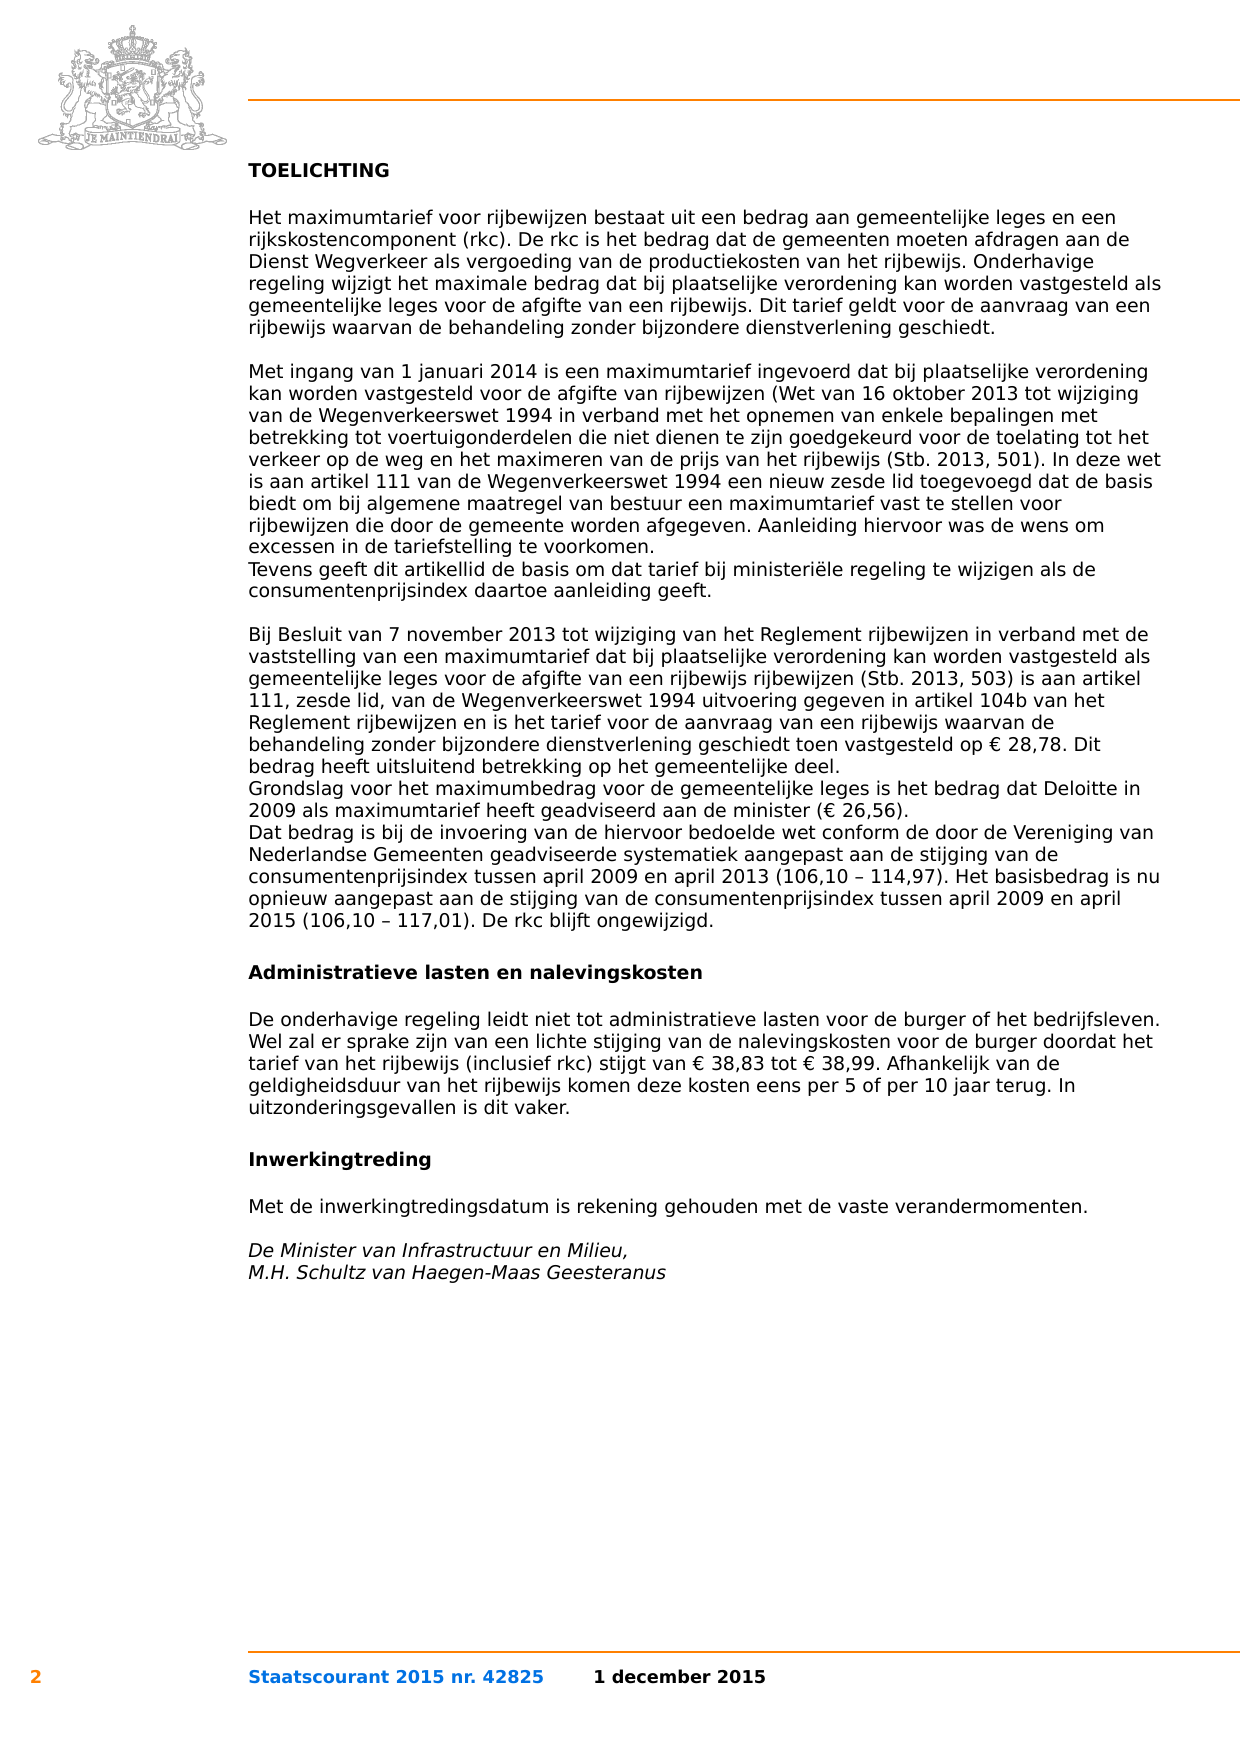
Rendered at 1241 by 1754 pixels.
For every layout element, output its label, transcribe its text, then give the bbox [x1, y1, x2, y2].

picture [38, 25, 227, 150]
text Met ingang van 1 januari 2014 is een maximumtarief ingevoerd dat bij plaatselijke verordening kan worden vastgesteld voor de afgifte van rijbewijzen (Wet van 16 oktober 2013 tot wijziging van de Wegenverkeerswet 1994 in verband met het opnemen van enkele bepalingen met betrekking tot voertuigonderdelen die niet dienen te zijn goedgekeurd voor de toelating tot het verkeer op de weg en het maximeren van de prijs van het rijbewijs (Stb. 2013, 501). In deze wet is aan artikel 111 van de Wegenverkeerswet 1994 een nieuw zesde lid toegevoegd dat de basis biedt om bij algemene maatregel van bestuur een maximumtarief vast te stellen voor rijbewijzen die door de gemeente worden afgegeven. Aanleiding hiervoor was de wens om excessen in de tariefstelling te voorkomen. [248, 361, 1163, 558]
subtitle Administratieve lasten en nalevingskosten [248, 962, 1163, 984]
subtitle TOELICHTING [248, 160, 1163, 182]
text Het maximumtarief voor rijbewijzen bestaat uit een bedrag aan gemeentelijke leges en een rijkskostencomponent (rkc). De rkc is het bedrag dat de gemeenten moeten afdragen aan de Dienst Wegverkeer als vergoeding van de productiekosten van het rijbewijs. Onderhavige regeling wijzigt het maximale bedrag dat bij plaatselijke verordening kan worden vastgesteld als gemeentelijke leges voor de afgifte van een rijbewijs. Dit tarief geldt voor de aanvraag van een rijbewijs waarvan de behandeling zonder bijzondere dienstverlening geschiedt. [248, 207, 1163, 339]
text Met de inwerkingtredingsdatum is rekening gehouden met de vaste verandermomenten. [248, 1196, 1163, 1218]
text Grondslag voor het maximumbedrag voor de gemeentelijke leges is het bedrag dat Deloitte in 2009 als maximumtarief heeft geadviseerd aan de minister (€ 26,56). [248, 778, 1163, 822]
text Tevens geeft dit artikellid de basis om dat tarief bij ministeriële regeling te wijzigen als de consumentenprijsindex daartoe aanleiding geeft. [248, 558, 1163, 602]
subtitle Inwerkingtreding [248, 1149, 1163, 1171]
text Dat bedrag is bij de invoering van de hiervoor bedoelde wet conform de door de Vereniging van Nederlandse Gemeenten geadviseerde systematiek aangepast aan de stijging van de consumentenprijsindex tussen april 2009 en april 2013 (106,10 – 114,97). Het basisbedrag is nu opnieuw aangepast aan de stijging van de consumentenprijsindex tussen april 2009 en april 2015 (106,10 – 117,01). De rkc blijft ongewijzigd. [248, 822, 1163, 932]
text Bij Besluit van 7 november 2013 tot wijziging van het Reglement rijbewijzen in verband met de vaststelling van een maximumtarief dat bij plaatselijke verordening kan worden vastgesteld als gemeentelijke leges voor de afgifte van een rijbewijs rijbewijzen (Stb. 2013, 503) is aan artikel 111, zesde lid, van de Wegenverkeerswet 1994 uitvoering gegeven in artikel 104b van het Reglement rijbewijzen en is het tarief voor de aanvraag van een rijbewijs waarvan de behandeling zonder bijzondere dienstverlening geschiedt toen vastgesteld op € 28,78. Dit bedrag heeft uitsluitend betrekking op het gemeentelijke deel. [248, 624, 1163, 778]
text De Minister van Infrastructuur en Milieu, M.H. Schultz van Haegen-Maas Geesteranus [248, 1240, 1163, 1284]
text De onderhavige regeling leidt niet tot administratieve lasten voor de burger of het bedrijfsleven. Wel zal er sprake zijn van een lichte stijging van de nalevingskosten voor de burger doordat het tarief van het rijbewijs (inclusief rkc) stijgt van € 38,83 tot € 38,99. Afhankelijk van de geldigheidsduur van het rijbewijs komen deze kosten eens per 5 of per 10 jaar terug. In uitzonderingsgevallen is dit vaker. [248, 1009, 1163, 1119]
